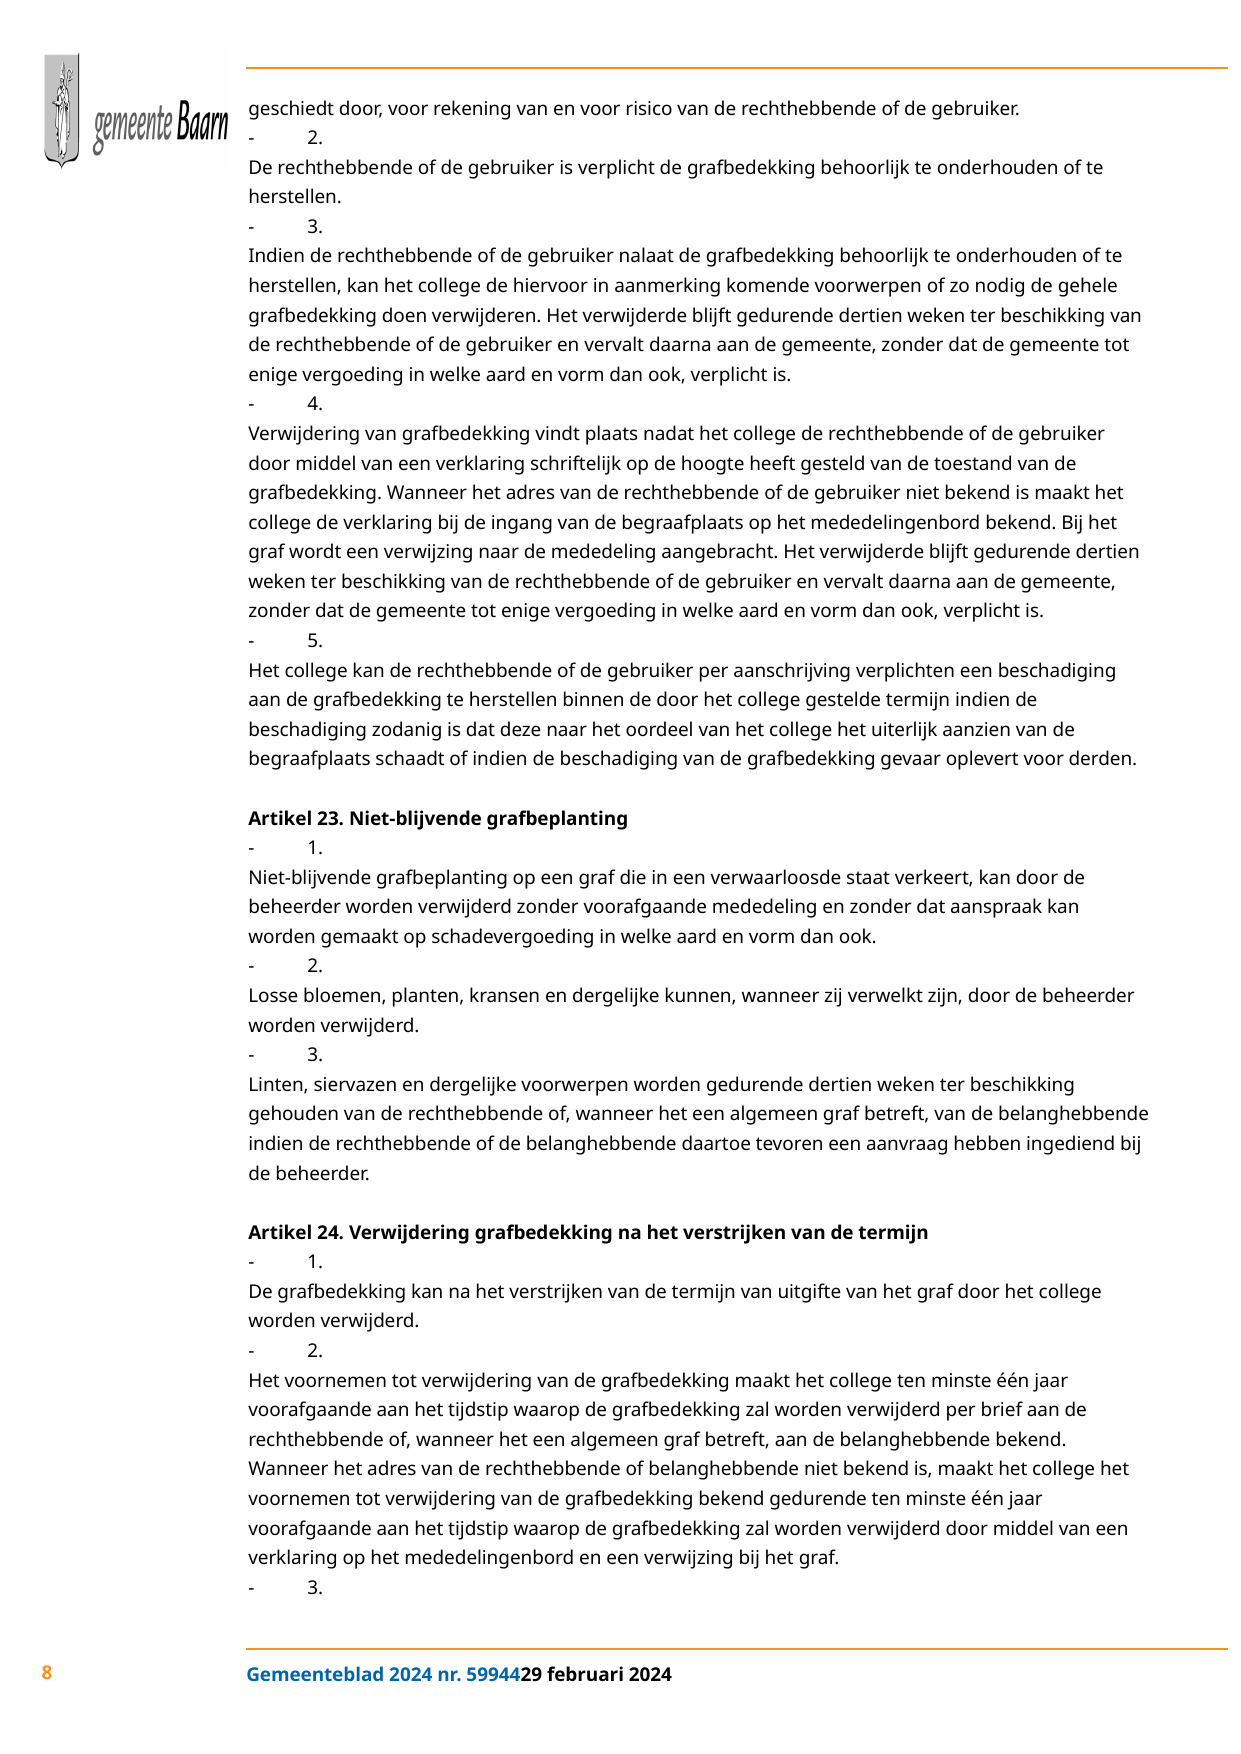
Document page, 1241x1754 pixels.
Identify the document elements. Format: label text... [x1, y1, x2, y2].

text Artikel 23. Niet-blijvende grafbeplanting [248, 805, 1152, 831]
list 5. [248, 627, 1152, 653]
list 4. [248, 391, 1152, 416]
text De grafbedekking kan na het verstrijken van de termijn van uitgifte van het graf door het college worden verwijderd. [248, 1278, 1152, 1333]
list 1. [248, 834, 1152, 860]
text Het voornemen tot verwijdering van de grafbedekking maakt het college ten minste één jaar voorafgaande aan het tijdstip waarop de grafbedekking zal worden verwijderd per brief aan de rechthebbende of, wanneer het een algemeen graf betreft, aan de belanghebbende bekend. Wanneer het adres van de rechthebbende of belanghebbende niet bekend is, maakt het college het voornemen tot verwijdering van de grafbedekking bekend gedurende ten minste één jaar voorafgaande aan het tijdstip waarop de grafbedekking zal worden verwijderd door middel van een verklaring op het mededelingenbord en een verwijzing bij het graf. [248, 1367, 1152, 1570]
text De rechthebbende of de gebruiker is verplicht de grafbedekking behoorlijk te onderhouden of te herstellen. [248, 154, 1152, 209]
text Indien de rechthebbende of de gebruiker nalaat de grafbedekking behoorlijk te onderhouden of te herstellen, kan het college de hiervoor in aanmerking komende voorwerpen of zo nodig de gehele grafbedekking doen verwijderen. Het verwijderde blijft gedurende dertien weken ter beschikking van de rechthebbende of de gebruiker en vervalt daarna aan de gemeente, zonder dat de gemeente tot enige vergoeding in welke aard en vorm dan ook, verplicht is. [248, 243, 1152, 387]
text Niet-blijvende grafbeplanting op een graf die in een verwaarloosde staat verkeert, kan door de beheerder worden verwijderd zonder voorafgaande mededeling en zonder dat aanspraak kan worden gemaakt op schadevergoeding in welke aard en vorm dan ook. [248, 864, 1152, 949]
list 2. [248, 124, 1152, 150]
text Artikel 24. Verwijdering grafbedekking na het verstrijken van de termijn [248, 1219, 1152, 1245]
list 3. [248, 1041, 1152, 1067]
text Losse bloemen, planten, kransen en dergelijke kunnen, wanneer zij verwelkt zijn, door de beheerder worden verwijderd. [248, 982, 1152, 1038]
list 2. [248, 1337, 1152, 1363]
text Verwijdering van grafbedekking vindt plaats nadat het college de rechthebbende of de gebruiker door middel van een verklaring schriftelijk op de hoogte heeft gesteld van de toestand van de grafbedekking. Wanneer het adres van de rechthebbende of de gebruiker niet bekend is maakt het college de verklaring bij de ingang van de begraafplaats op het mededelingenbord bekend. Bij het graf wordt een verwijzing naar de mededeling aangebracht. Het verwijderde blijft gedurende dertien weken ter beschikking van de rechthebbende of de gebruiker en vervalt daarna aan de gemeente, zonder dat de gemeente tot enige vergoeding in welke aard en vorm dan ook, verplicht is. [248, 420, 1152, 623]
list 1. [248, 1248, 1152, 1274]
picture [41, 47, 231, 172]
list 2. [248, 953, 1152, 978]
text Linten, siervazen en dergelijke voorwerpen worden gedurende dertien weken ter beschikking gehouden van de rechthebbende of, wanneer het een algemeen graf betreft, van de belanghebbende indien de rechthebbende of de belanghebbende daartoe tevoren een aanvraag hebben ingediend bij de beheerder. [248, 1071, 1152, 1186]
text Het college kan de rechthebbende of de gebruiker per aanschrijving verplichten een beschadiging aan de grafbedekking te herstellen binnen de door het college gestelde termijn indien de beschadiging zodanig is dat deze naar het oordeel van het college het uiterlijk aanzien van de begraafplaats schaadt of indien de beschadiging van de grafbedekking gevaar oplevert voor derden. [248, 657, 1152, 771]
list 3. [248, 213, 1152, 239]
list 3. [248, 1574, 1152, 1600]
text geschiedt door, voor rekening van en voor risico van de rechthebbende of de gebruiker. [248, 95, 1152, 121]
